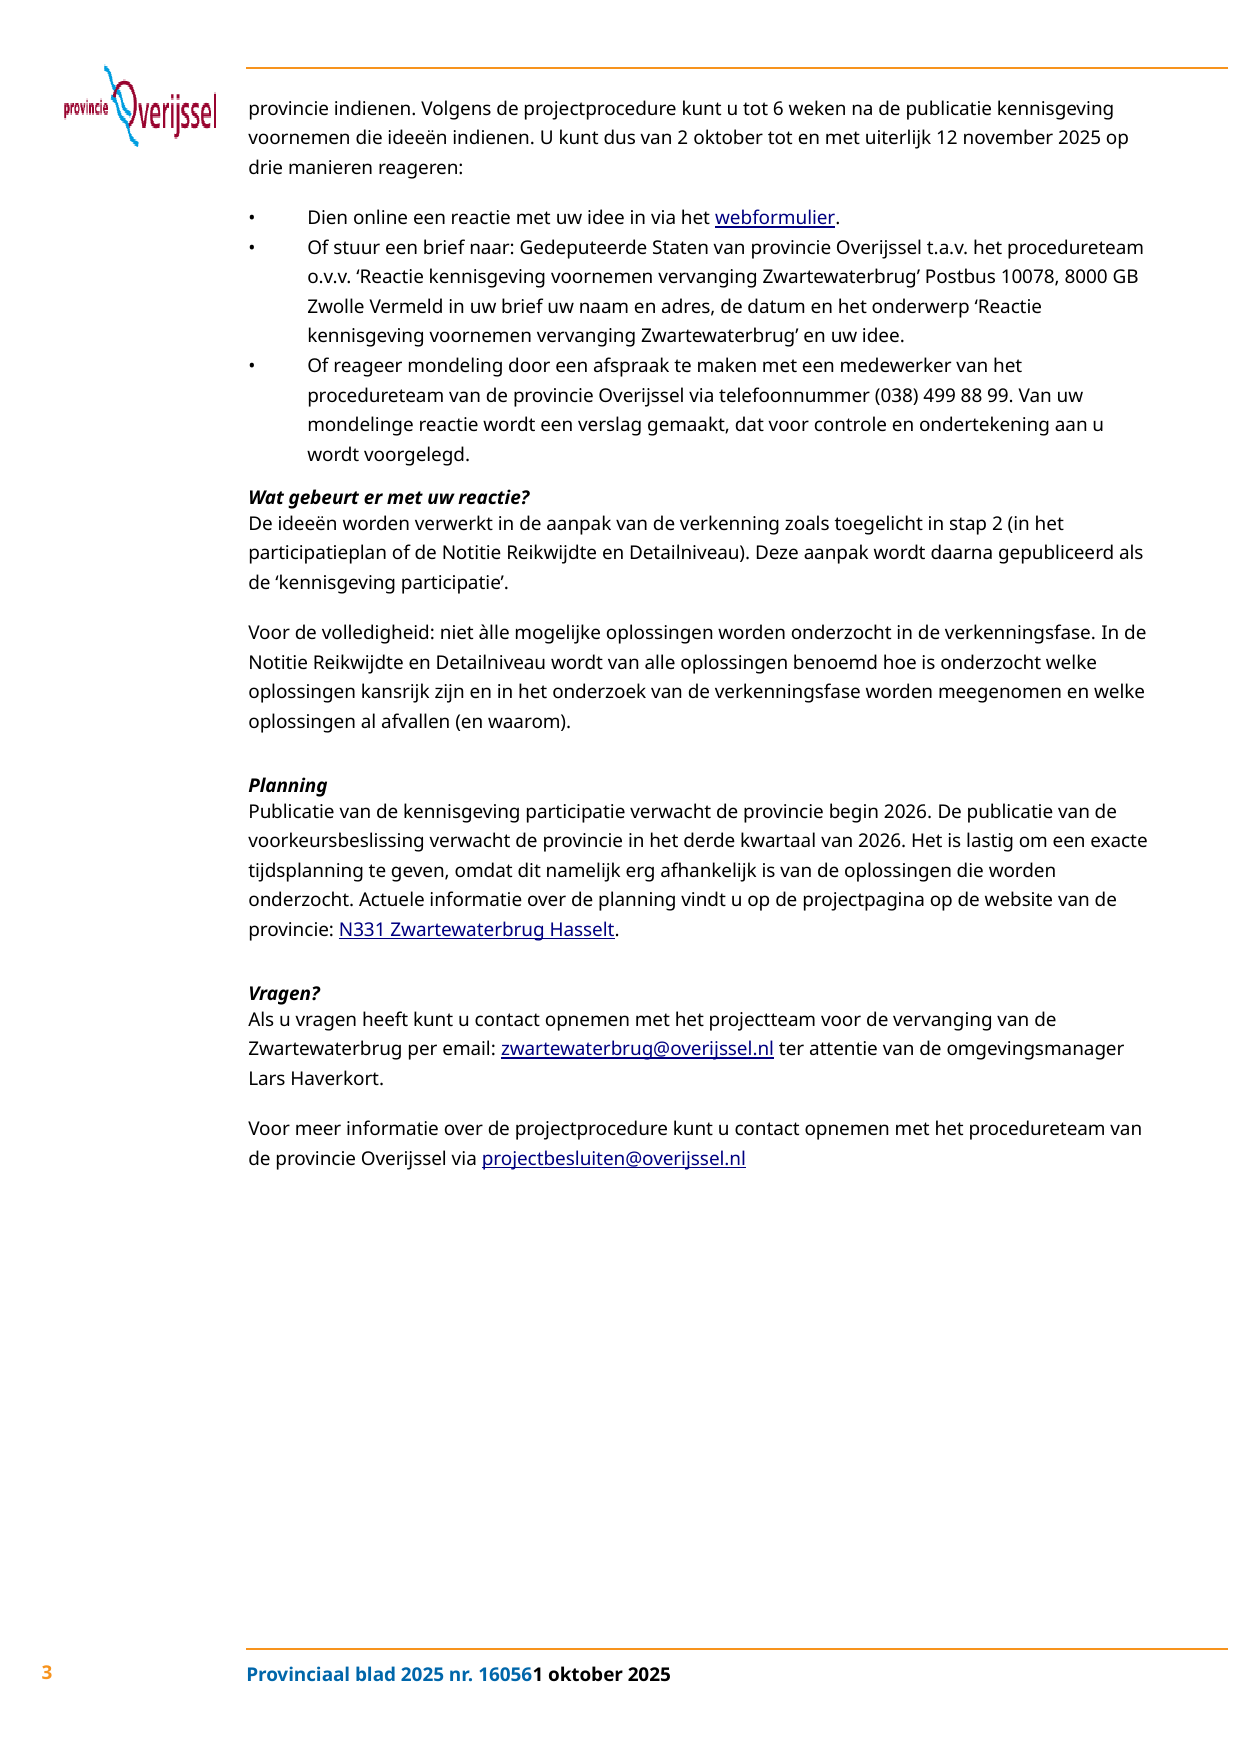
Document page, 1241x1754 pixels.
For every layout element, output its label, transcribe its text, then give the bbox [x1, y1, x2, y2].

list Dien online een reactie met uw idee in via het webformulier. [248, 204, 1152, 230]
text Wat gebeurt er met uw reactie? [248, 484, 1152, 510]
text provincie indienen. Volgens de projectprocedure kunt u tot 6 weken na de publicatie kennisgeving voornemen die ideeën indienen. U kunt dus van 2 oktober tot en met uiterlijk 12 november 2025 op drie manieren reageren: [248, 95, 1152, 180]
text Publicatie van de kennisgeving participatie verwacht de provincie begin 2026. De publicatie van de voorkeursbeslissing verwacht de provincie in het derde kwartaal van 2026. Het is lastig om een exacte tijdsplanning te geven, omdat dit namelijk erg afhankelijk is van de oplossingen die worden onderzocht. Actuele informatie over de planning vindt u op de projectpagina op de website van de provincie: N331 Zwartewaterbrug Hasselt. [248, 798, 1152, 942]
text Vragen? [248, 980, 1152, 1006]
list Of reageer mondeling door een afspraak te maken met een medewerker van het procedureteam van de provincie Overijssel via telefoonnummer (038) 499 88 99. Van uw mondelinge reactie wordt een verslag gemaakt, dat voor controle en ondertekening aan u wordt voorgelegd. [248, 352, 1152, 467]
text Voor meer informatie over de projectprocedure kunt u contact opnemen met het procedureteam van de provincie Overijssel via projectbesluiten@overijssel.nl [248, 1116, 1152, 1171]
list Of stuur een brief naar: Gedeputeerde Staten van provincie Overijssel t.a.v. het procedureteam o.v.v. ‘Reactie kennisgeving voornemen vervanging Zwartewaterbrug’ Postbus 10078, 8000 GB Zwolle Vermeld in uw brief uw naam en adres, de datum en het onderwerp ‘Reactie kennisgeving voornemen vervanging Zwartewaterbrug’ en uw idee. [248, 234, 1152, 348]
text Als u vragen heeft kunt u contact opnemen met het projectteam voor de vervanging van de Zwartewaterbrug per email: zwartewaterbrug@overijssel.nl ter attentie van de omgevingsmanager Lars Haverkort. [248, 1006, 1152, 1091]
text Planning [248, 772, 1152, 798]
picture [41, 47, 231, 172]
text De ideeën worden verwerkt in de aanpak van de verkenning zoals toegelicht in stap 2 (in het participatieplan of de Notitie Reikwijdte en Detailniveau). Deze aanpak wordt daarna gepubliceerd als de ‘kennisgeving participatie’. [248, 510, 1152, 595]
text Voor de volledigheid: niet àlle mogelijke oplossingen worden onderzocht in de verkenningsfase. In de Notitie Reikwijdte en Detailniveau wordt van alle oplossingen benoemd hoe is onderzocht welke oplossingen kansrijk zijn en in het onderzoek van de verkenningsfase worden meegenomen en welke oplossingen al afvallen (en waarom). [248, 619, 1152, 734]
